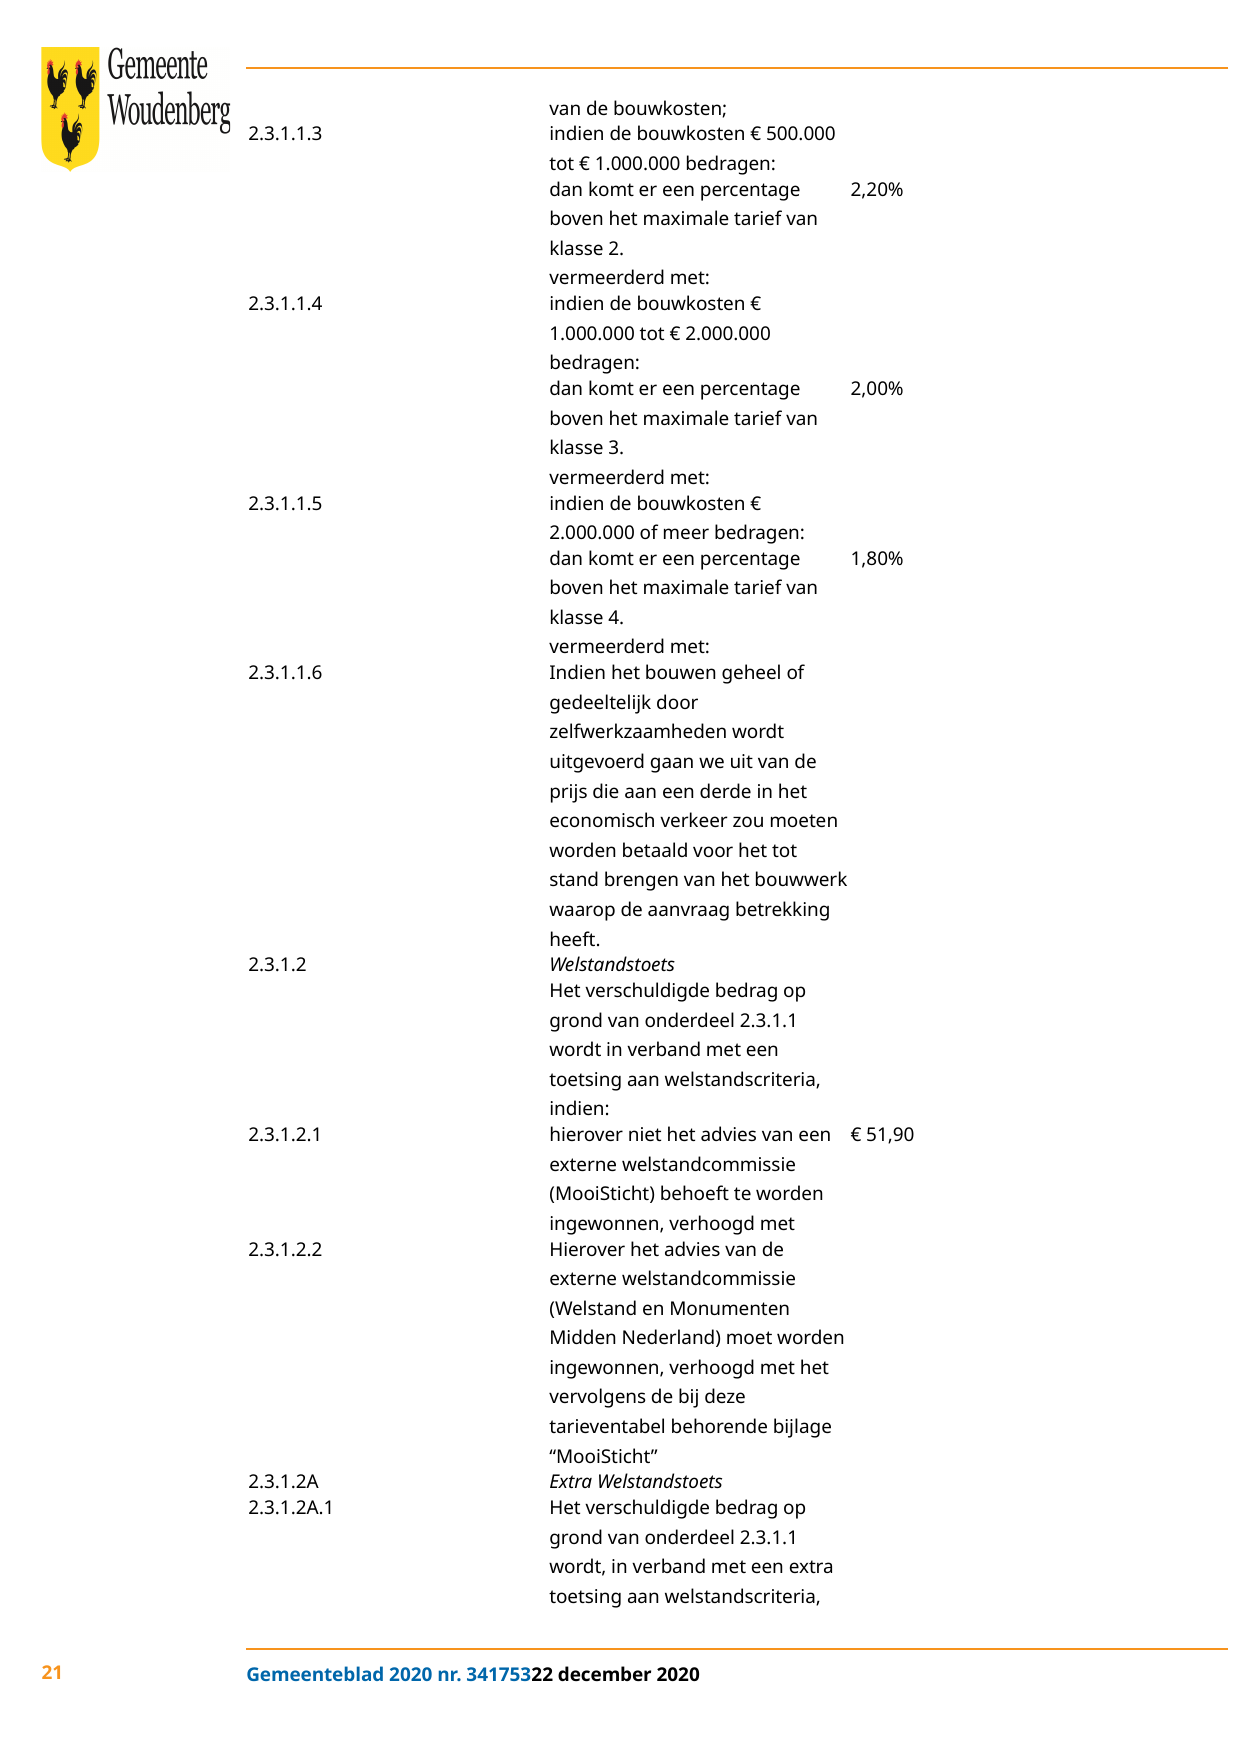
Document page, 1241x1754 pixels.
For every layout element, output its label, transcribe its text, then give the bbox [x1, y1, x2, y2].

table_cell [850, 121, 1152, 176]
table_cell [850, 660, 1152, 951]
picture [41, 47, 231, 172]
table_cell Het verschuldigde bedrag op grond van onderdeel 2.3.1.1 wordt, in verband met een extra toetsing aan welstandscriteria, [549, 1494, 850, 1609]
table_cell dan komt er een percentage boven het maximale tarief van klasse 2. vermeerderd met: [549, 176, 850, 290]
table_cell 2.3.1.1.6 [248, 660, 549, 951]
table_cell 2,00% [850, 375, 1152, 490]
table_cell hierover niet het advies van een externe welstandcommissie (MooiSticht) behoeft te worden ingewonnen, verhoogd met [549, 1121, 850, 1236]
table_cell indien de bouwkosten € 2.000.000 of meer bedragen: [549, 490, 850, 545]
table_cell Welstandstoets [549, 951, 850, 977]
table_cell indien de bouwkosten € 500.000 tot € 1.000.000 bedragen: [549, 121, 850, 176]
table_cell 2.3.1.2A [248, 1469, 549, 1494]
table_cell Indien het bouwen geheel of gedeeltelijk door zelfwerkzaamheden wordt uitgevoerd gaan we uit van de prijs die aan een derde in het economisch verkeer zou moeten worden betaald voor het tot stand brengen van het bouwwerk waarop de aanvraag betrekking heeft. [549, 660, 850, 951]
table_cell [850, 1469, 1152, 1494]
table_cell 1,80% [850, 545, 1152, 659]
table_cell [850, 951, 1152, 977]
table_cell [248, 545, 549, 659]
table_cell [850, 490, 1152, 545]
table_cell Hierover het advies van de externe welstandcommissie (Welstand en Monumenten Midden Nederland) moet worden ingewonnen, verhoogd met het vervolgens de bij deze tarieventabel behorende bijlage “MooiSticht” [549, 1236, 850, 1468]
table_cell [850, 95, 1152, 121]
table_cell 2.3.1.2A.1 [248, 1494, 549, 1609]
table_cell 2.3.1.2.2 [248, 1236, 549, 1468]
table_cell [248, 977, 549, 1121]
table_cell dan komt er een percentage boven het maximale tarief van klasse 3. vermeerderd met: [549, 375, 850, 490]
table_cell 2.3.1.1.5 [248, 490, 549, 545]
table_cell [850, 290, 1152, 375]
table_cell van de bouwkosten; [549, 95, 850, 121]
table_cell [850, 977, 1152, 1121]
table_cell 2.3.1.2 [248, 951, 549, 977]
table_cell Extra Welstandstoets [549, 1469, 850, 1494]
table_cell 2.3.1.1.3 [248, 121, 549, 176]
table_cell [248, 375, 549, 490]
table_cell indien de bouwkosten € 1.000.000 tot € 2.000.000 bedragen: [549, 290, 850, 375]
table_cell € 51,90 [850, 1121, 1152, 1236]
table_cell dan komt er een percentage boven het maximale tarief van klasse 4. vermeerderd met: [549, 545, 850, 659]
table_cell 2,20% [850, 176, 1152, 290]
table_cell [248, 95, 549, 121]
table_cell 2.3.1.1.4 [248, 290, 549, 375]
table_cell [248, 176, 549, 290]
table_cell 2.3.1.2.1 [248, 1121, 549, 1236]
table_cell [850, 1494, 1152, 1609]
table_cell Het verschuldigde bedrag op grond van onderdeel 2.3.1.1 wordt in verband met een toetsing aan welstandscriteria, indien: [549, 977, 850, 1121]
table_cell [850, 1236, 1152, 1468]
